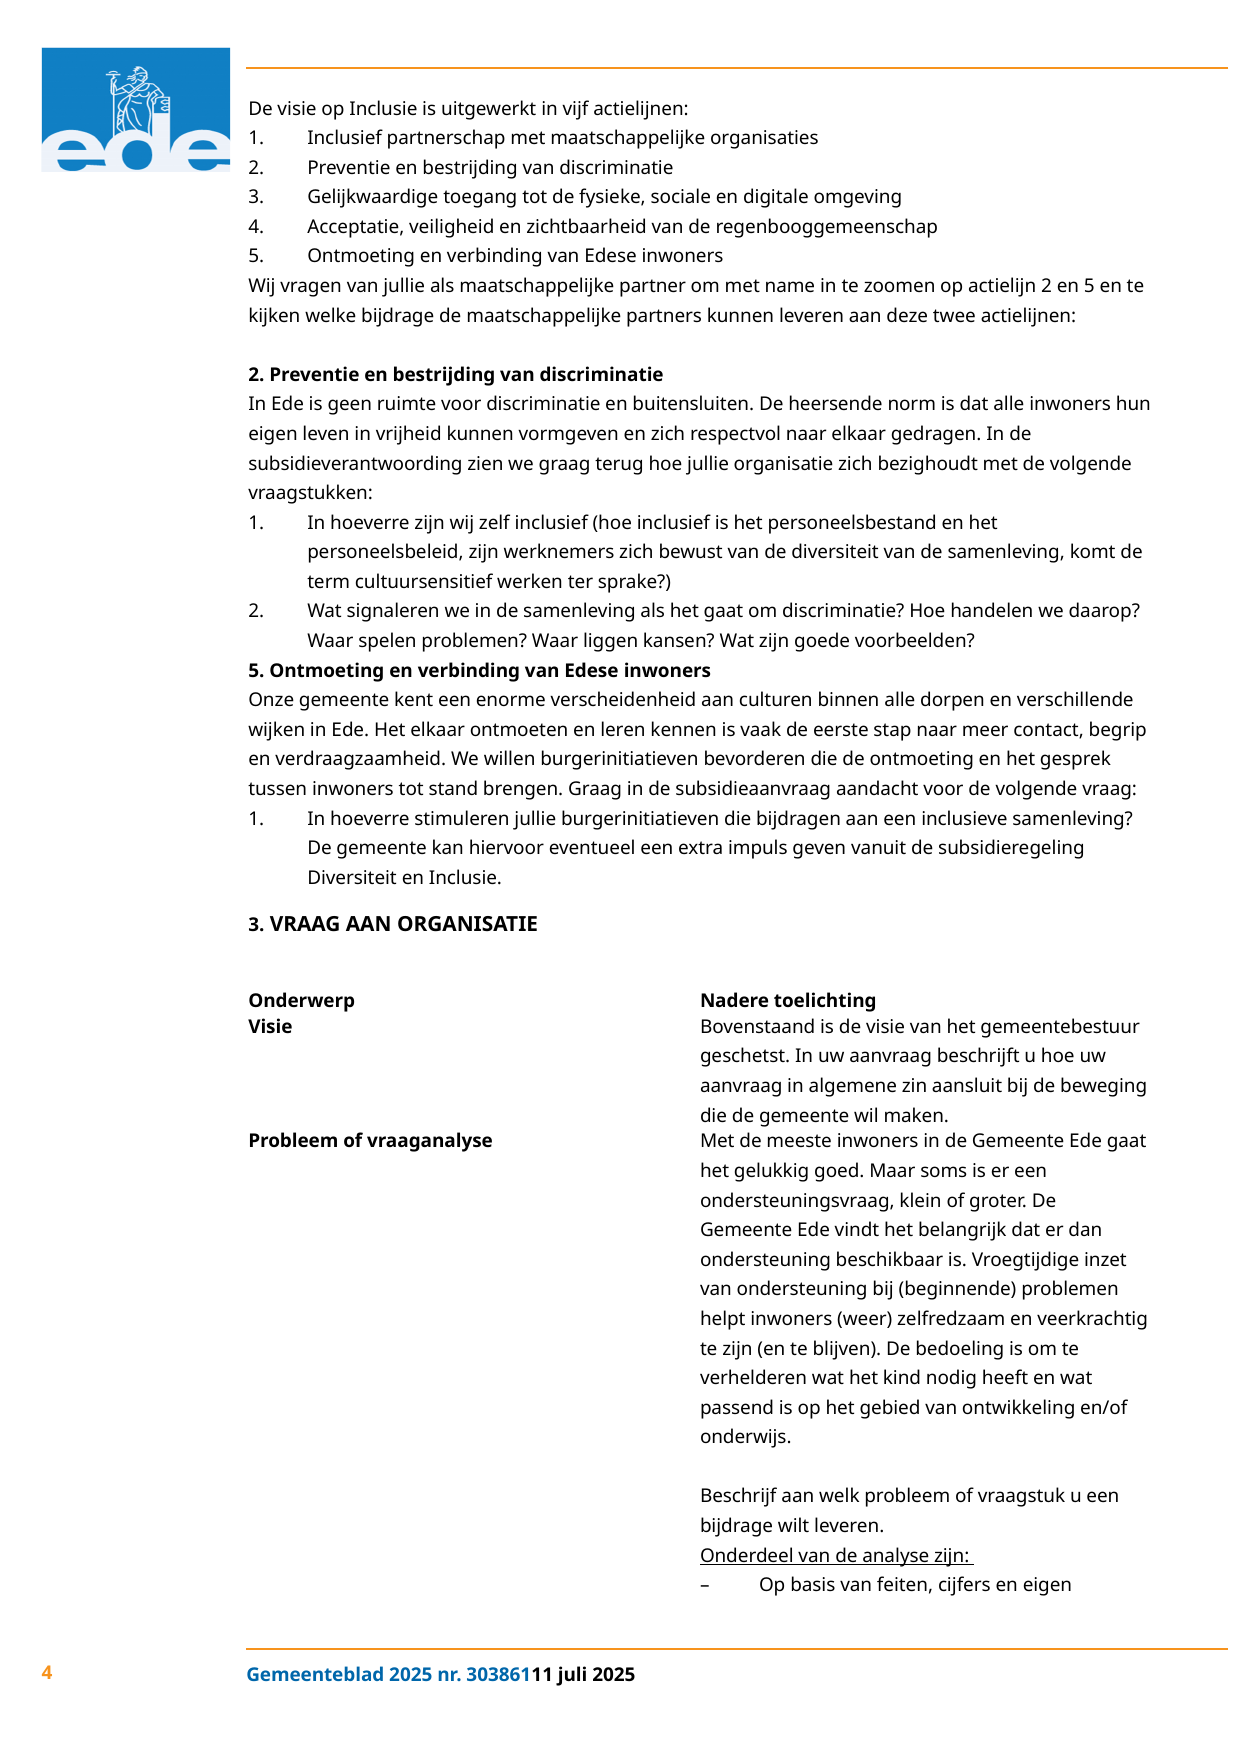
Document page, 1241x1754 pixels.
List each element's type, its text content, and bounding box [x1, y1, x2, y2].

list Ontmoeting en verbinding van Edese inwoners [248, 243, 1152, 268]
table_cell Probleem of vraaganalyse [248, 1128, 700, 1597]
picture [41, 47, 231, 172]
text In Ede is geen ruimte voor discriminatie en buitensluiten. De heersende norm is dat alle inwoners hun eigen leven in vrijheid kunnen vormgeven en zich respectvol naar elkaar gedragen. In de subsidieverantwoording zien we graag terug hoe jullie organisatie zich bezighoudt met de volgende vraagstukken: [248, 391, 1152, 505]
list Inclusief partnerschap met maatschappelijke organisaties [248, 124, 1152, 150]
list Acceptatie, veiligheid en zichtbaarheid van de regenbooggemeenschap [248, 213, 1152, 239]
list In hoeverre stimuleren jullie burgerinitiatieven die bijdragen aan een inclusieve samenleving? De gemeente kan hiervoor eventueel een extra impuls geven vanuit de subsidieregeling Diversiteit en Inclusie. [248, 805, 1152, 890]
list In hoeverre zijn wij zelf inclusief (hoe inclusief is het personeelsbestand en het personeelsbeleid, zijn werknemers zich bewust van de diversiteit van de samenleving, komt de term cultuursensitief werken ter sprake?) [248, 509, 1152, 594]
text Onze gemeente kent een enorme verscheidenheid aan culturen binnen alle dorpen en verschillende wijken in Ede. Het elkaar ontmoeten en leren kennen is vaak de eerste stap naar meer contact, begrip en verdraagzaamheid. We willen burgerinitiatieven bevorderen die de ontmoeting en het gesprek tussen inwoners tot stand brengen. Graag in de subsidieaanvraag aandacht voor de volgende vraag: [248, 686, 1152, 801]
table_cell Bovenstaand is de visie van het gemeentebestuur geschetst. In uw aanvraag beschrijft u hoe uw aanvraag in algemene zin aansluit bij de beweging die de gemeente wil maken. [700, 1013, 1152, 1128]
table_cell Met de meeste inwoners in de Gemeente Ede gaat het gelukkig goed. Maar soms is er een ondersteuningsvraag, klein of groter. De Gemeente Ede vindt het belangrijk dat er dan ondersteuning beschikbaar is. Vroegtijdige inzet van ondersteuning bij (beginnende) problemen helpt inwoners (weer) zelfredzaam en veerkrachtig te zijn (en te blijven). De bedoeling is om te verhelderen wat het kind nodig heeft en wat passend is op het gebied van ontwikkeling en/of onderwijs. Beschrijf aan welk probleem of vraagstuk u een bijdrage wilt leveren. Onderdeel van de analyse zijn: Op basis van feiten, cijfers en eigen [700, 1128, 1152, 1597]
table_cell Visie [248, 1013, 700, 1128]
table_header Onderwerp [248, 988, 700, 1013]
table_header Nadere toelichting [700, 988, 1152, 1013]
list Preventie en bestrijding van discriminatie [248, 154, 1152, 180]
text De visie op Inclusie is uitgewerkt in vijf actielijnen: [248, 95, 1152, 121]
list Wat signaleren we in de samenleving als het gaat om discriminatie? Hoe handelen we daarop? Waar spelen problemen? Waar liggen kansen? Wat zijn goede voorbeelden? [248, 598, 1152, 653]
text 2. Preventie en bestrijding van discriminatie [248, 361, 1152, 387]
list Gelijkwaardige toegang tot de fysieke, sociale en digitale omgeving [248, 183, 1152, 209]
text 3. VRAAG AAN ORGANISATIE [248, 909, 1152, 938]
text Wij vragen van jullie als maatschappelijke partner om met name in te zoomen op actielijn 2 en 5 en te kijken welke bijdrage de maatschappelijke partners kunnen leveren aan deze twee actielijnen: [248, 272, 1152, 328]
text 5. Ontmoeting en verbinding van Edese inwoners [248, 657, 1152, 683]
